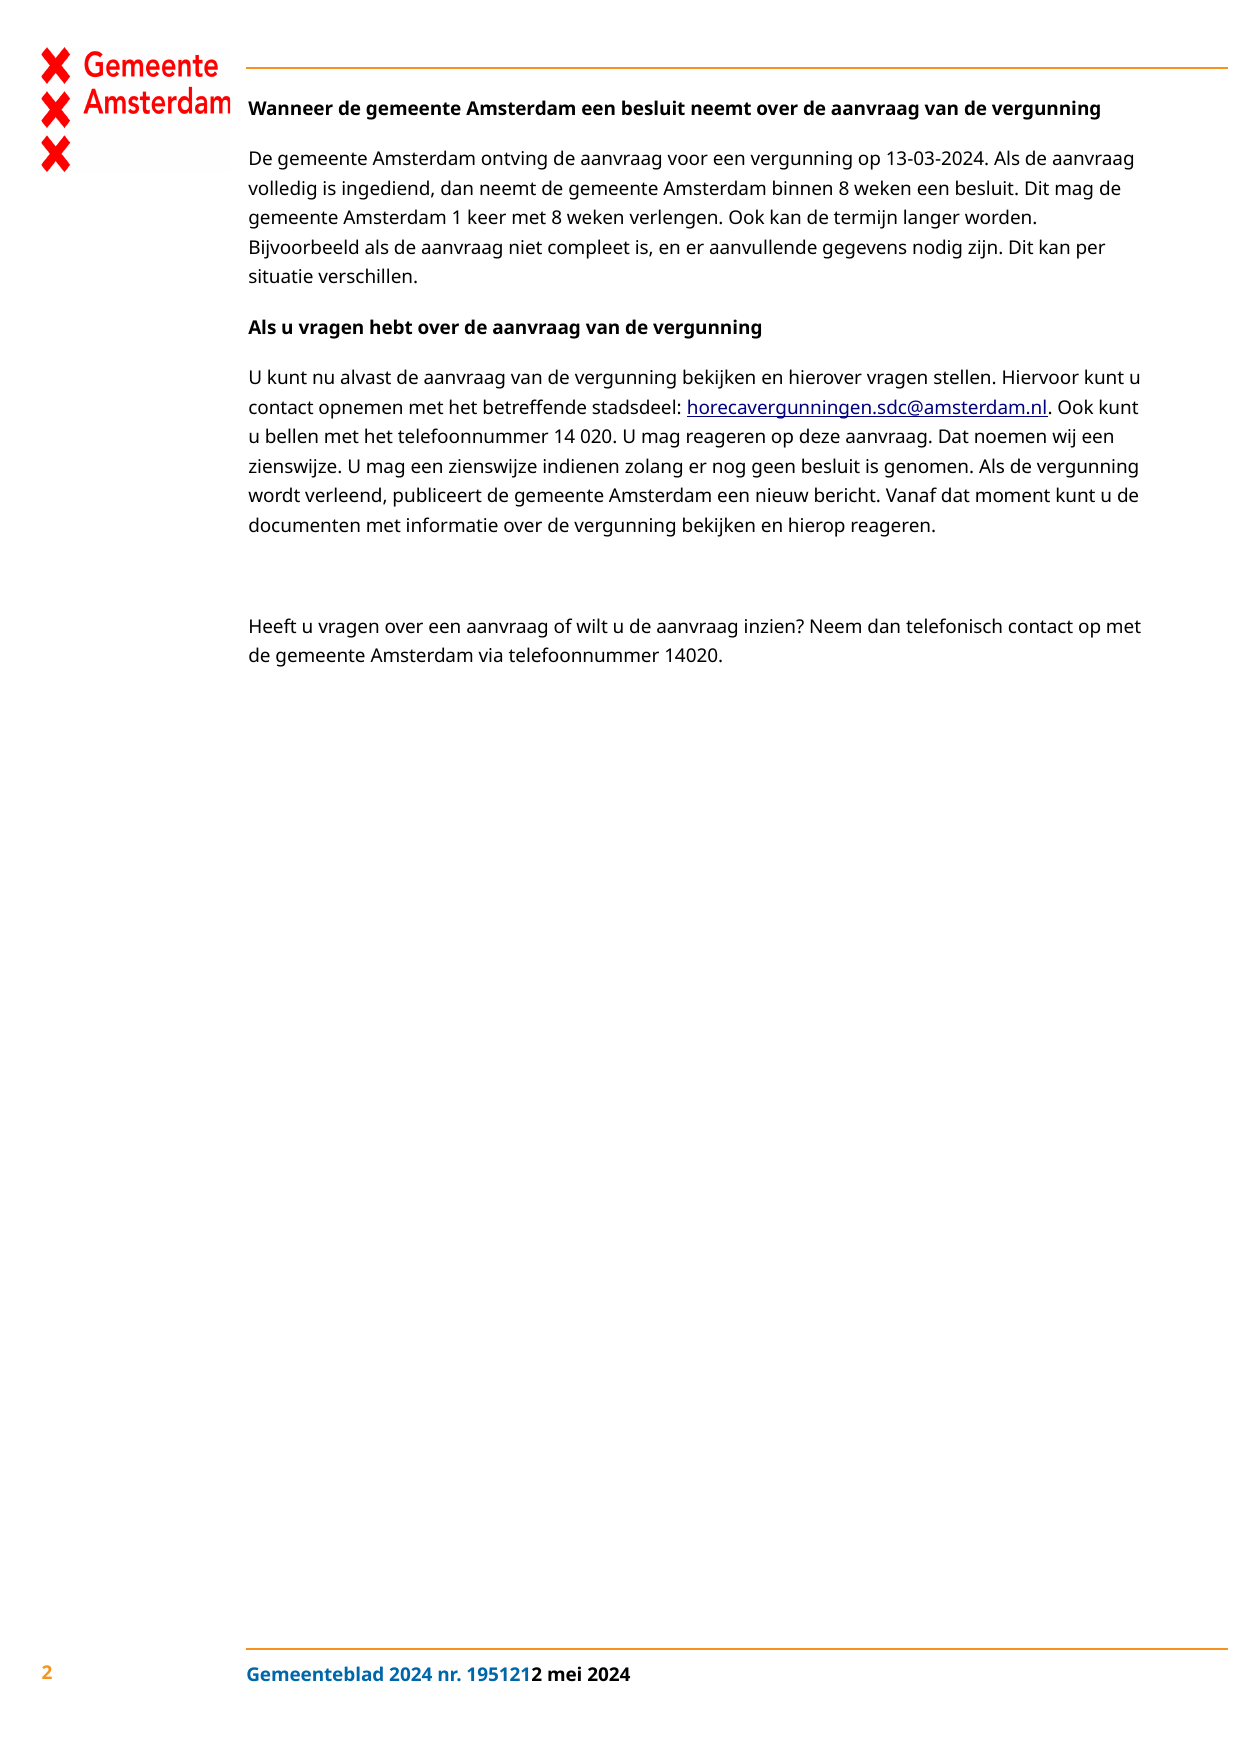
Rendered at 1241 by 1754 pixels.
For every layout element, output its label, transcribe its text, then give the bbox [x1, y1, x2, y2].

text Als u vragen hebt over de aanvraag van de vergunning [248, 314, 1152, 340]
text De gemeente Amsterdam ontving de aanvraag voor een vergunning op 13-03-2024. Als de aanvraag volledig is ingediend, dan neemt de gemeente Amsterdam binnen 8 weken een besluit. Dit mag de gemeente Amsterdam 1 keer met 8 weken verlengen. Ook kan de termijn langer worden. Bijvoorbeeld als de aanvraag niet compleet is, en er aanvullende gegevens nodig zijn. Dit kan per situatie verschillen. [248, 145, 1152, 289]
text Wanneer de gemeente Amsterdam een besluit neemt over de aanvraag van de vergunning [248, 95, 1152, 121]
text Heeft u vragen over een aanvraag of wilt u de aanvraag inzien? Neem dan telefonisch contact op met de gemeente Amsterdam via telefoonnummer 14020. [248, 613, 1152, 668]
picture [41, 47, 231, 172]
text U kunt nu alvast de aanvraag van de vergunning bekijken en hierover vragen stellen. Hiervoor kunt u contact opnemen met het betreffende stadsdeel: horecavergunningen.sdc@amsterdam.nl. Ook kunt u bellen met het telefoonnummer 14 020. U mag reageren op deze aanvraag. Dat noemen wij een zienswijze. U mag een zienswijze indienen zolang er nog geen besluit is genomen. Als de vergunning wordt verleend, publiceert de gemeente Amsterdam een nieuw bericht. Vanaf dat moment kunt u de documenten met informatie over de vergunning bekijken en hierop reageren. [248, 364, 1152, 538]
